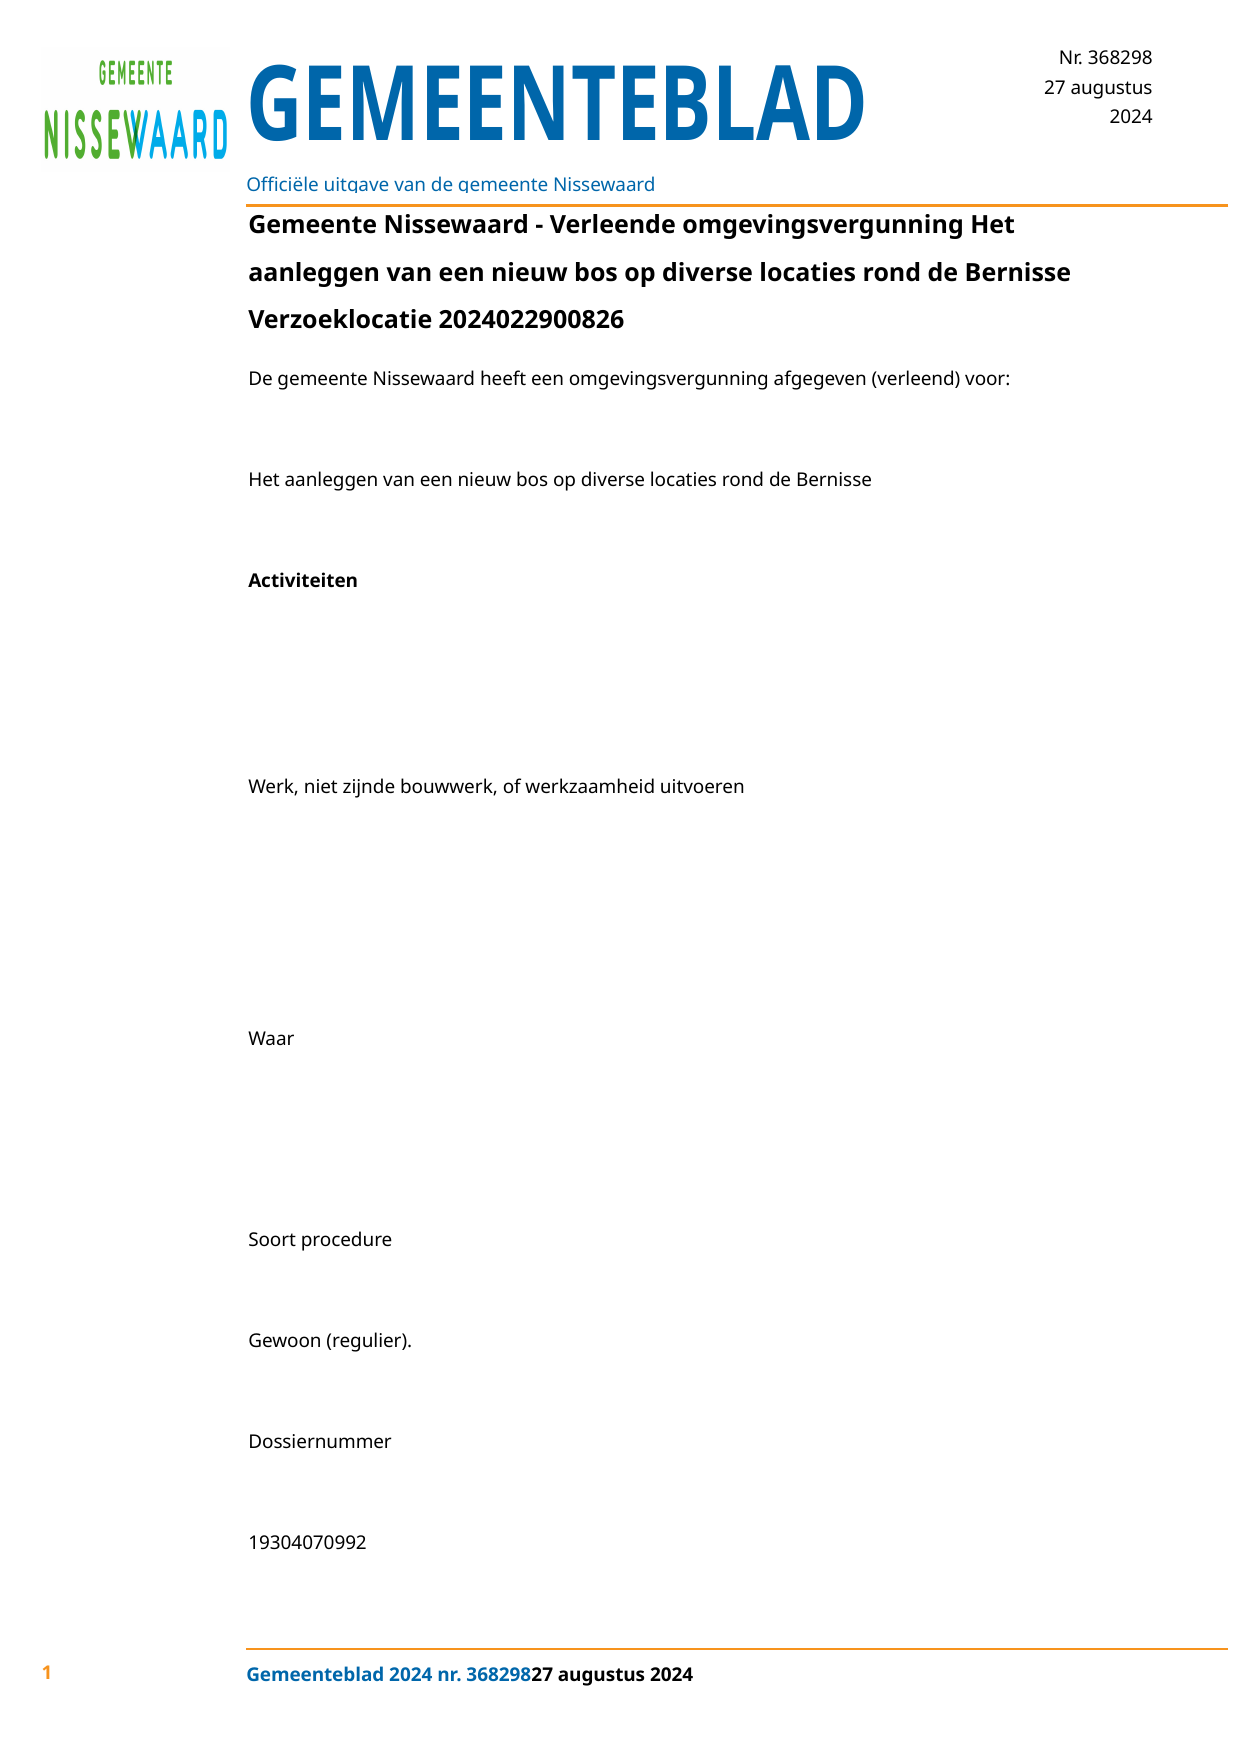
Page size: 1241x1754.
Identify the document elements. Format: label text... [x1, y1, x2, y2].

text Gewoon (regulier). [248, 1327, 1152, 1353]
text Dossiernummer [248, 1428, 1152, 1454]
picture [41, 47, 231, 172]
text Activiteiten [248, 567, 1152, 593]
text ﻿ [248, 618, 1152, 647]
text Gemeente Nissewaard - Verleende omgevingsvergunning Het aanleggen van een nieuw bos op diverse locaties rond de Bernisse Verzoeklocatie 2024022900826 [248, 207, 1152, 336]
text De gemeente Nissewaard heeft een omgevingsvergunning afgegeven (verleend) voor: [248, 366, 1152, 391]
text Het aanleggen van een nieuw bos op diverse locaties rond de Bernisse [248, 466, 1152, 492]
text Waar [248, 1025, 1152, 1051]
text Werk, niet zijnde bouwwerk, of werkzaamheid uitvoeren [248, 773, 1152, 798]
text Soort procedure [248, 1227, 1152, 1252]
text 19304070992 [248, 1529, 1152, 1555]
